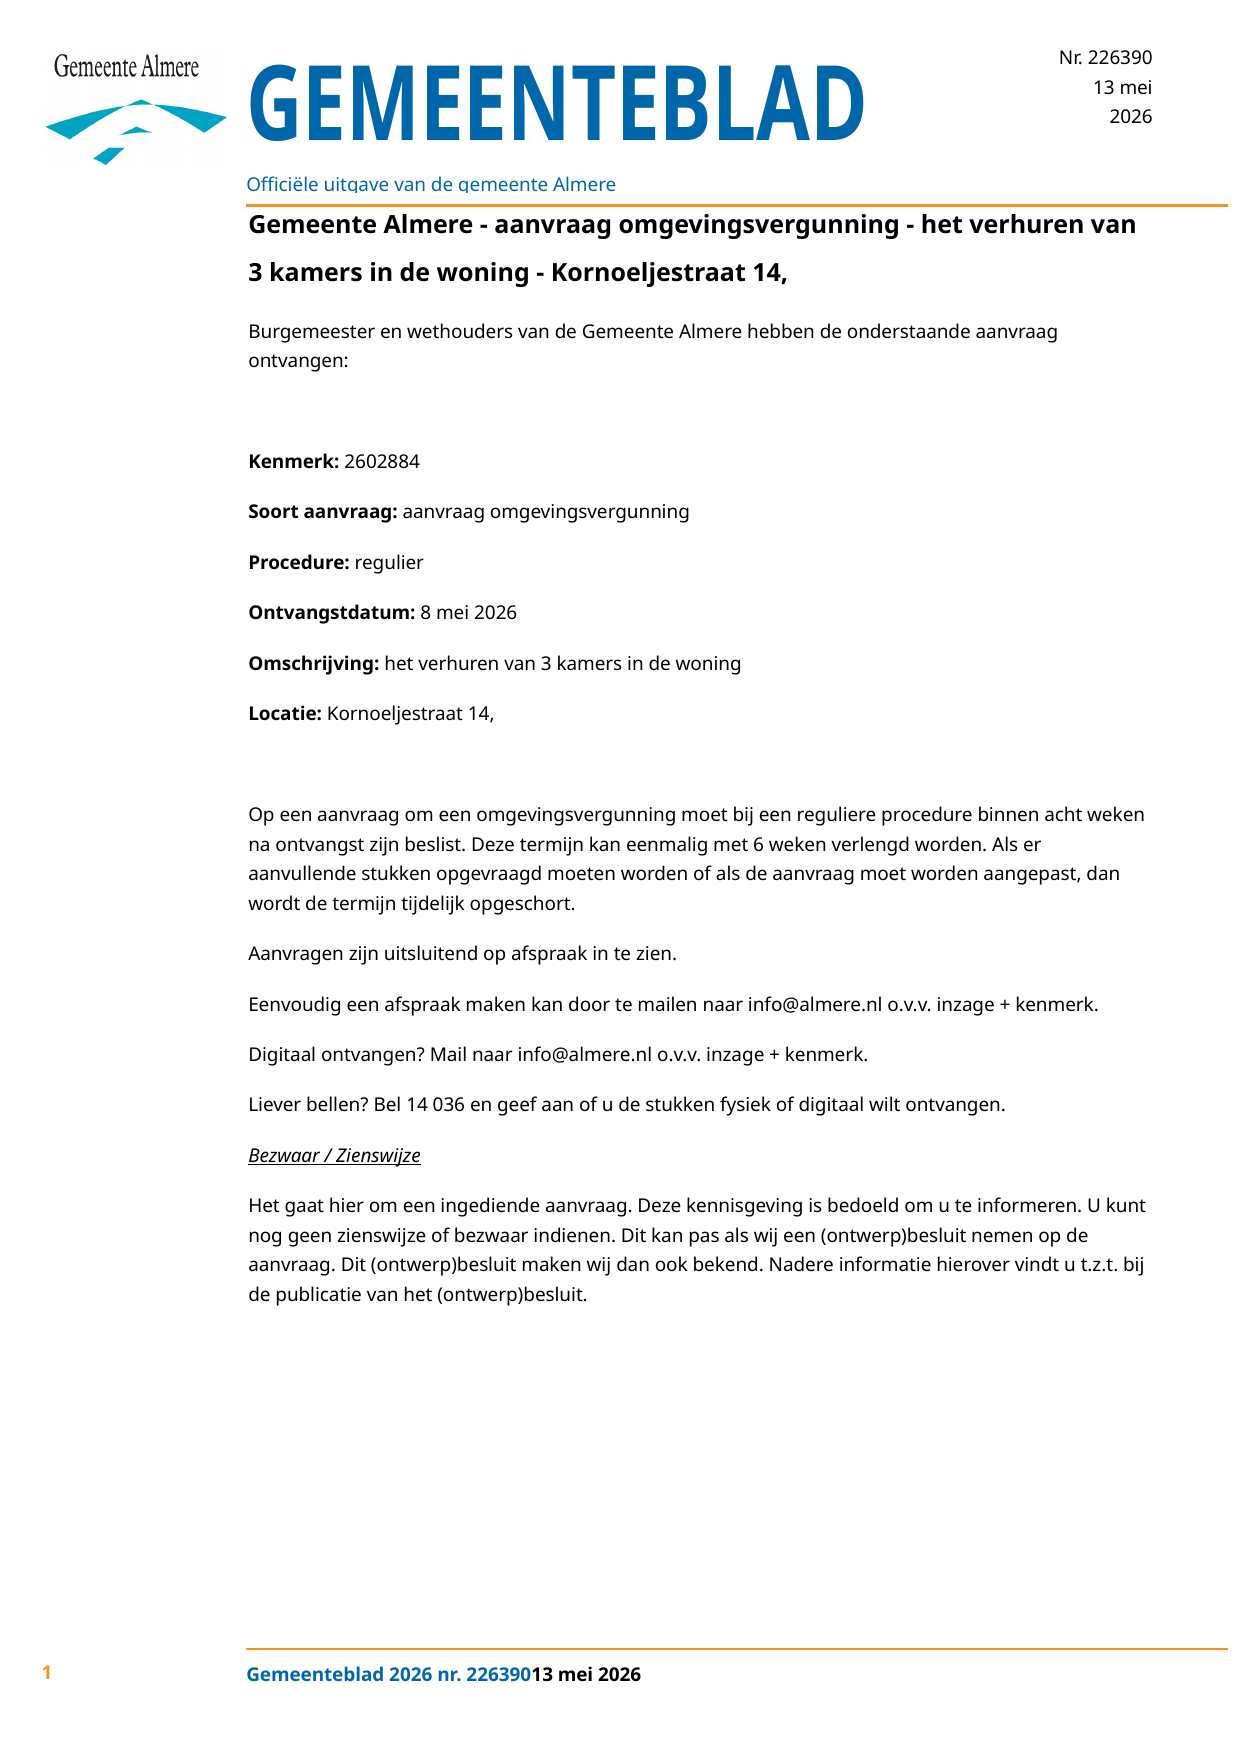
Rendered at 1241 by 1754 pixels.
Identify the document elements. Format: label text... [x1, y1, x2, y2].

text Locatie: Kornoeljestraat 14, [248, 700, 1152, 726]
text Burgemeester en wethouders van de Gemeente Almere hebben de onderstaande aanvraag ontvangen: [248, 318, 1152, 373]
text Liever bellen? Bel 14 036 en geef aan of u de stukken fysiek of digitaal wilt ontvangen. [248, 1092, 1152, 1117]
text Procedure: regulier [248, 549, 1152, 575]
text Eenvoudig een afspraak maken kan door te mailen naar info@almere.nl o.v.v. inzage + kenmerk. [248, 991, 1152, 1017]
text Ontvangstdatum: 8 mei 2026 [248, 599, 1152, 625]
text Het gaat hier om een ingediende aanvraag. Deze kennisgeving is bedoeld om u te informeren. U kunt nog geen zienswijze of bezwaar indienen. Dit kan pas als wij een (ontwerp)besluit nemen op de aanvraag. Dit (ontwerp)besluit maken wij dan ook bekend. Nadere informatie hierover vindt u t.z.t. bij de publicatie van het (ontwerp)besluit. [248, 1192, 1152, 1307]
text Omschrijving: het verhuren van 3 kamers in de woning [248, 650, 1152, 676]
text Kenmerk: 2602884 [248, 448, 1152, 474]
text Op een aanvraag om een omgevingsvergunning moet bij een reguliere procedure binnen acht weken na ontvangst zijn beslist. Deze termijn kan eenmalig met 6 weken verlengd worden. Als er aanvullende stukken opgevraagd moeten worden of als de aanvraag moet worden aangepast, dan wordt de termijn tijdelijk opgeschort. [248, 801, 1152, 916]
text Soort aanvraag: aanvraag omgevingsvergunning [248, 499, 1152, 524]
text Bezwaar / Zienswijze [248, 1142, 1152, 1168]
text Gemeente Almere - aanvraag omgevingsvergunning - het verhuren van 3 kamers in de woning - Kornoeljestraat 14, [248, 207, 1152, 288]
text Digitaal ontvangen? Mail naar info@almere.nl o.v.v. inzage + kenmerk. [248, 1041, 1152, 1067]
text Aanvragen zijn uitsluitend op afspraak in te zien. [248, 940, 1152, 966]
picture [41, 47, 231, 172]
